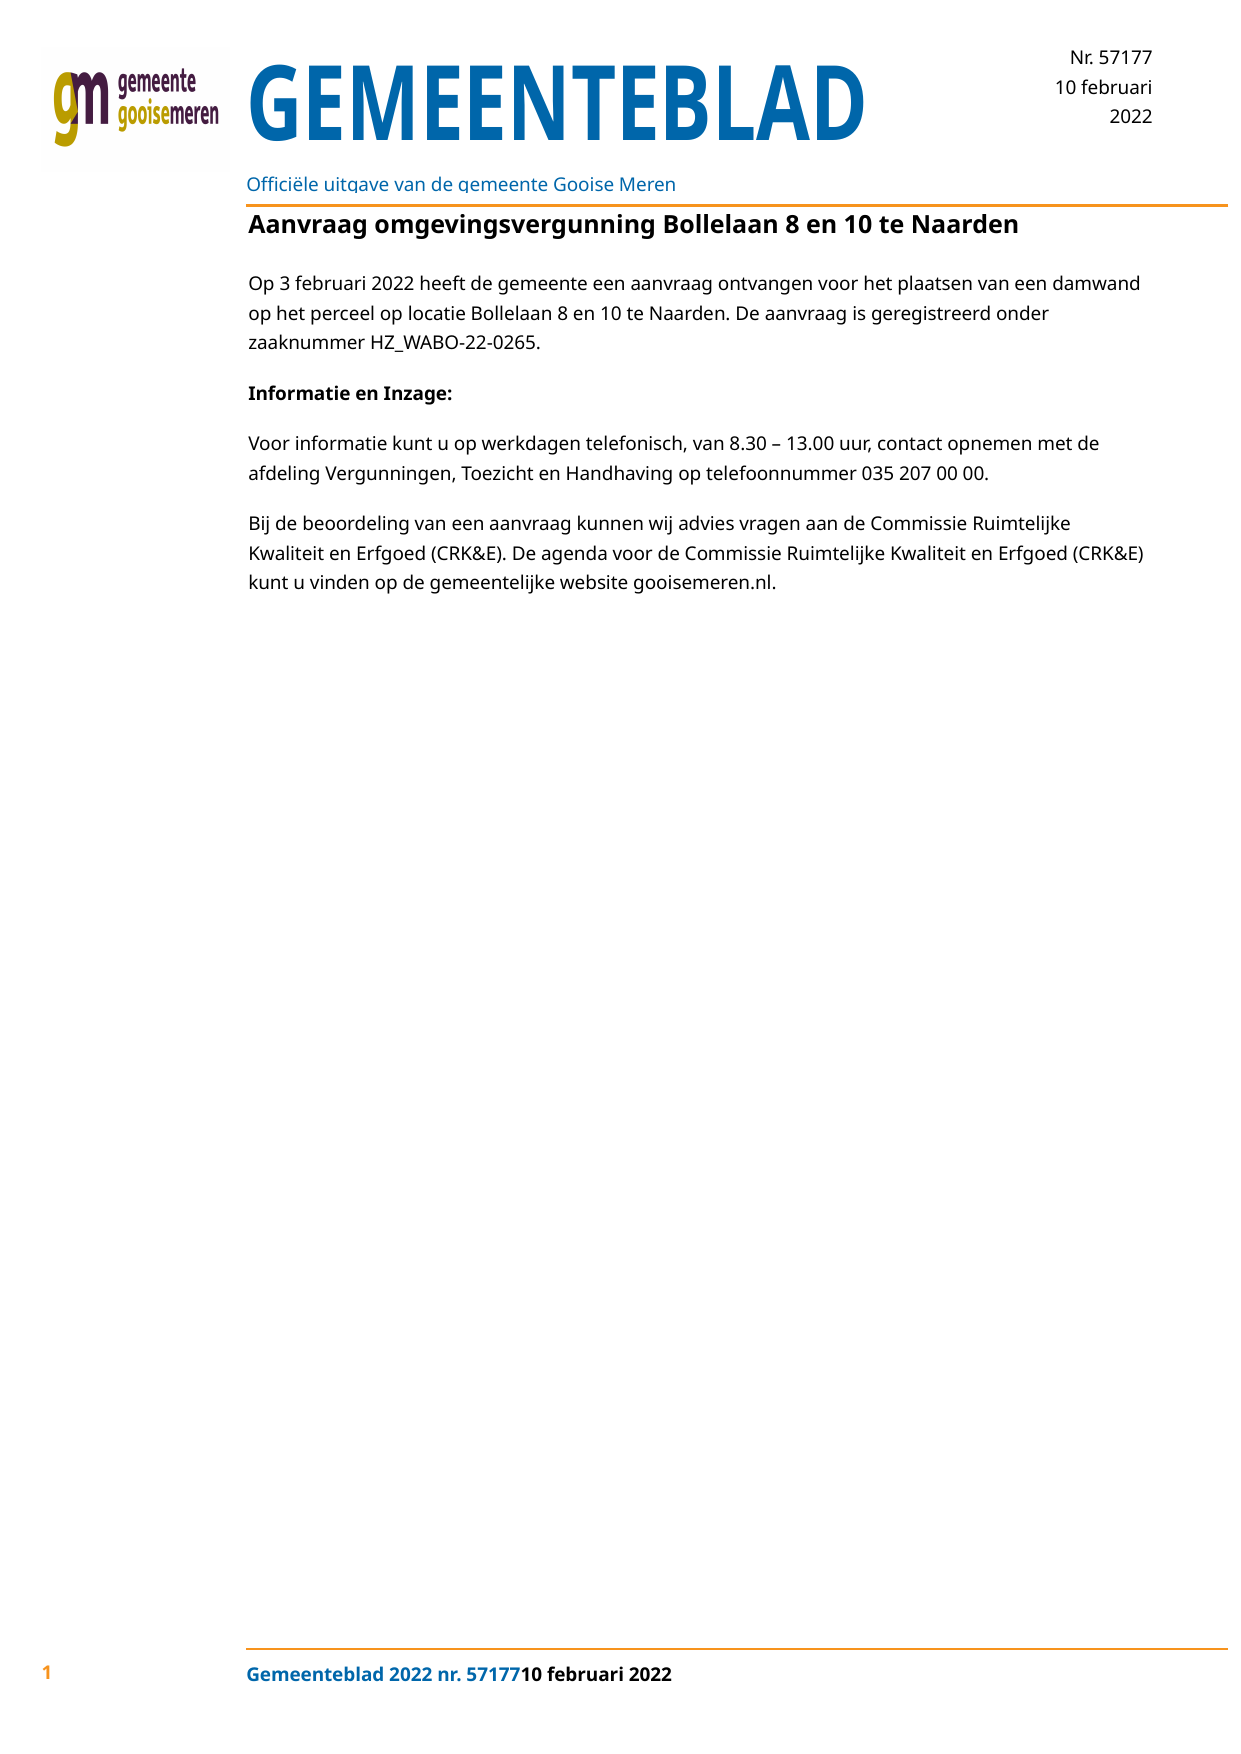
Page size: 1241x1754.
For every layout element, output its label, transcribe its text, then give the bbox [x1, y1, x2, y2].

picture [41, 47, 231, 172]
text Aanvraag omgevingsvergunning Bollelaan 8 en 10 te Naarden [248, 207, 1152, 241]
text Op 3 februari 2022 heeft de gemeente een aanvraag ontvangen voor het plaatsen van een damwand op het perceel op locatie Bollelaan 8 en 10 te Naarden. De aanvraag is geregistreerd onder zaaknummer HZ_WABO-22-0265. [248, 270, 1152, 355]
text Voor informatie kunt u op werkdagen telefonisch, van 8.30 – 13.00 uur, contact opnemen met de afdeling Vergunningen, Toezicht en Handhaving op telefoonnummer 035 207 00 00. [248, 430, 1152, 486]
text Bij de beoordeling van een aanvraag kunnen wij advies vragen aan de Commissie Ruimtelijke Kwaliteit en Erfgoed (CRK&E). De agenda voor de Commissie Ruimtelijke Kwaliteit en Erfgoed (CRK&E) kunt u vinden op de gemeentelijke website gooisemeren.nl. [248, 510, 1152, 595]
text Informatie en Inzage: [248, 380, 1152, 406]
